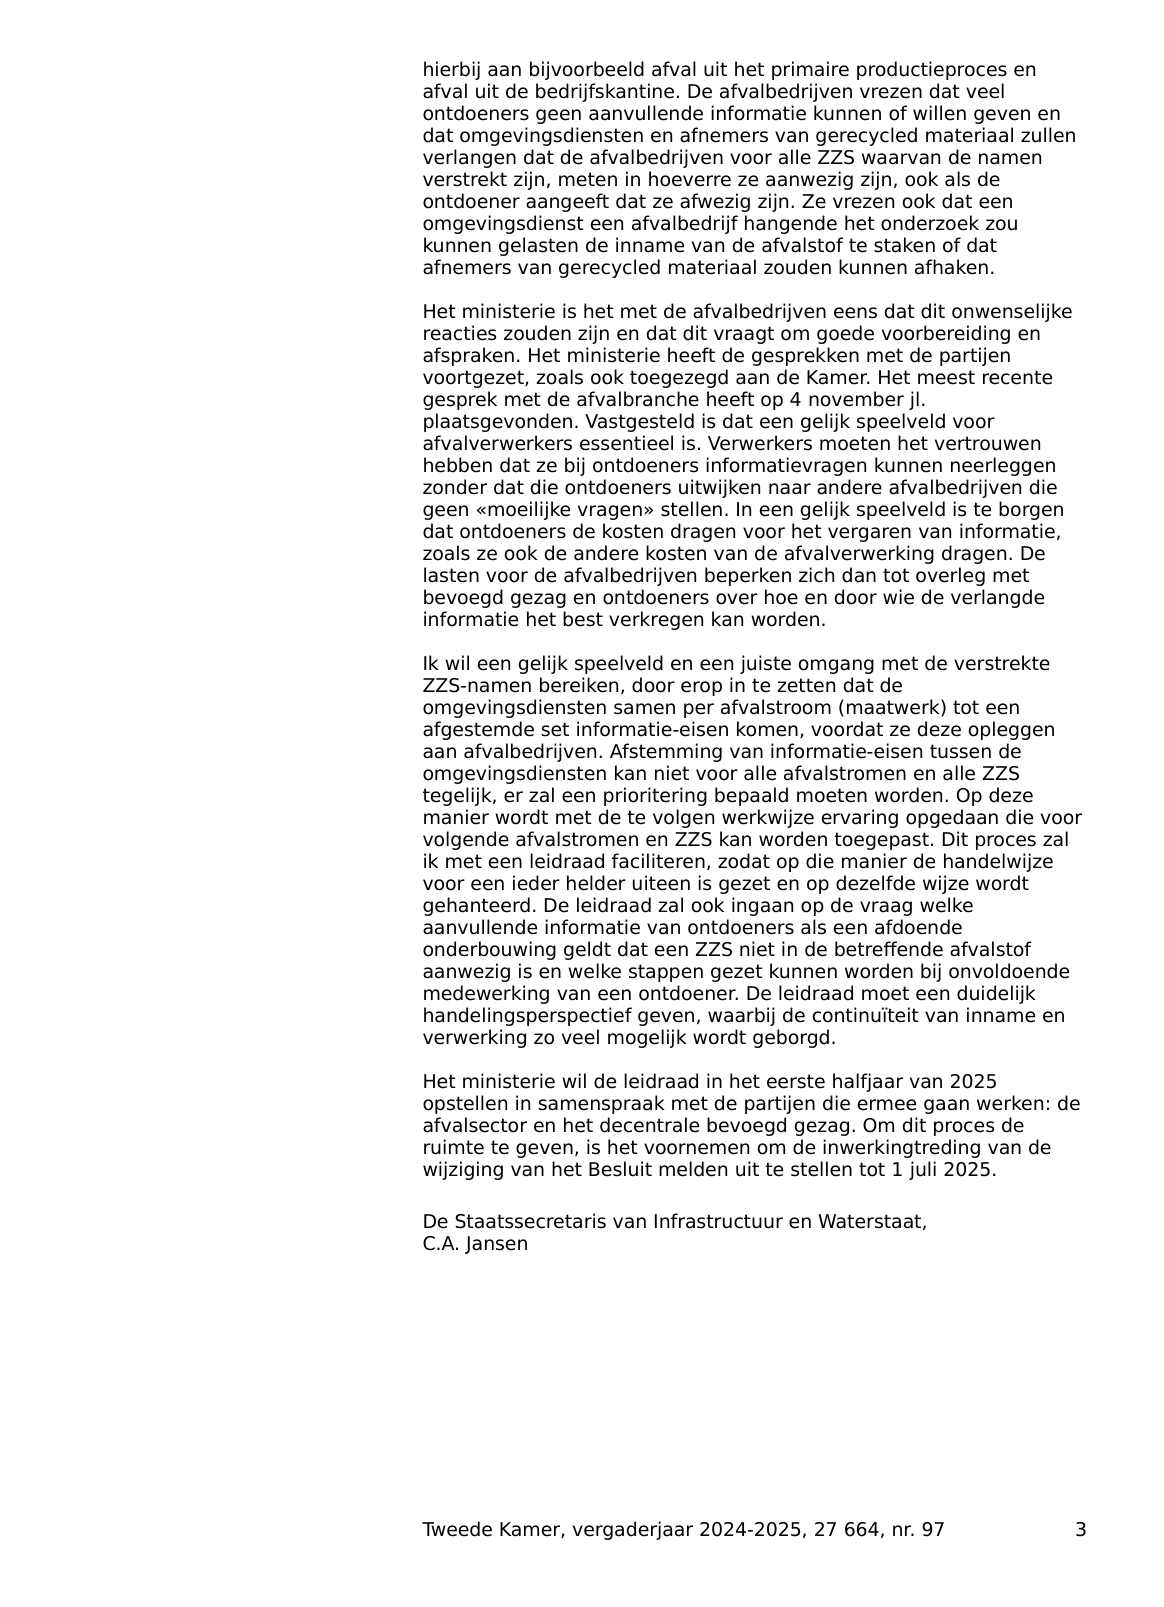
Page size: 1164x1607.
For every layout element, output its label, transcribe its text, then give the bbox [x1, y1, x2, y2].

text De Staatssecretaris van Infrastructuur en Waterstaat, C.A. Jansen [422, 1211, 1087, 1254]
text Het ministerie is het met de afvalbedrijven eens dat dit onwenselijke reacties zouden zijn en dat dit vraagt om goede voorbereiding en afspraken. Het ministerie heeft de gesprekken met de partijen voortgezet, zoals ook toegezegd aan de Kamer. Het meest recente gesprek met de afvalbranche heeft op 4 november jl. plaatsgevonden. Vastgesteld is dat een gelijk speelveld voor afvalverwerkers essentieel is. Verwerkers moeten het vertrouwen hebben dat ze bij ontdoeners informatievragen kunnen neerleggen zonder dat die ontdoeners uitwijken naar andere afvalbedrijven die geen «moeilijke vragen» stellen. In een gelijk speelveld is te borgen dat ontdoeners de kosten dragen voor het vergaren van informatie, zoals ze ook de andere kosten van de afvalverwerking dragen. De lasten voor de afvalbedrijven beperken zich dan tot overleg met bevoegd gezag en ontdoeners over hoe en door wie de verlangde informatie het best verkregen kan worden. [422, 301, 1087, 631]
text Ik wil een gelijk speelveld en een juiste omgang met de verstrekte ZZS-namen bereiken, door erop in te zetten dat de omgevingsdiensten samen per afvalstroom (maatwerk) tot een afgestemde set informatie-eisen komen, voordat ze deze opleggen aan afvalbedrijven. Afstemming van informatie-eisen tussen de omgevingsdiensten kan niet voor alle afvalstromen en alle ZZS tegelijk, er zal een prioritering bepaald moeten worden. Op deze manier wordt met de te volgen werkwijze ervaring opgedaan die voor volgende afvalstromen en ZZS kan worden toegepast. Dit proces zal ik met een leidraad faciliteren, zodat op die manier de handelwijze voor een ieder helder uiteen is gezet en op dezelfde wijze wordt gehanteerd. De leidraad zal ook ingaan op de vraag welke aanvullende informatie van ontdoeners als een afdoende onderbouwing geldt dat een ZZS niet in de betreffende afvalstof aanwezig is en welke stappen gezet kunnen worden bij onvoldoende medewerking van een ontdoener. De leidraad moet een duidelijk handelingsperspectief geven, waarbij de continuïteit van inname en verwerking zo veel mogelijk wordt geborgd. [422, 653, 1087, 1048]
text hierbij aan bijvoorbeeld afval uit het primaire productieproces en afval uit de bedrijfskantine. De afvalbedrijven vrezen dat veel ontdoeners geen aanvullende informatie kunnen of willen geven en dat omgevingsdiensten en afnemers van gerecycled materiaal zullen verlangen dat de afvalbedrijven voor alle ZZS waarvan de namen verstrekt zijn, meten in hoeverre ze aanwezig zijn, ook als de ontdoener aangeeft dat ze afwezig zijn. Ze vrezen ook dat een omgevingsdienst een afvalbedrijf hangende het onderzoek zou kunnen gelasten de inname van de afvalstof te staken of dat afnemers van gerecycled materiaal zouden kunnen afhaken. [422, 59, 1087, 279]
text Het ministerie wil de leidraad in het eerste halfjaar van 2025 opstellen in samenspraak met de partijen die ermee gaan werken: de afvalsector en het decentrale bevoegd gezag. Om dit proces de ruimte te geven, is het voornemen om de inwerkingtreding van de wijziging van het Besluit melden uit te stellen tot 1 juli 2025. [422, 1071, 1087, 1181]
